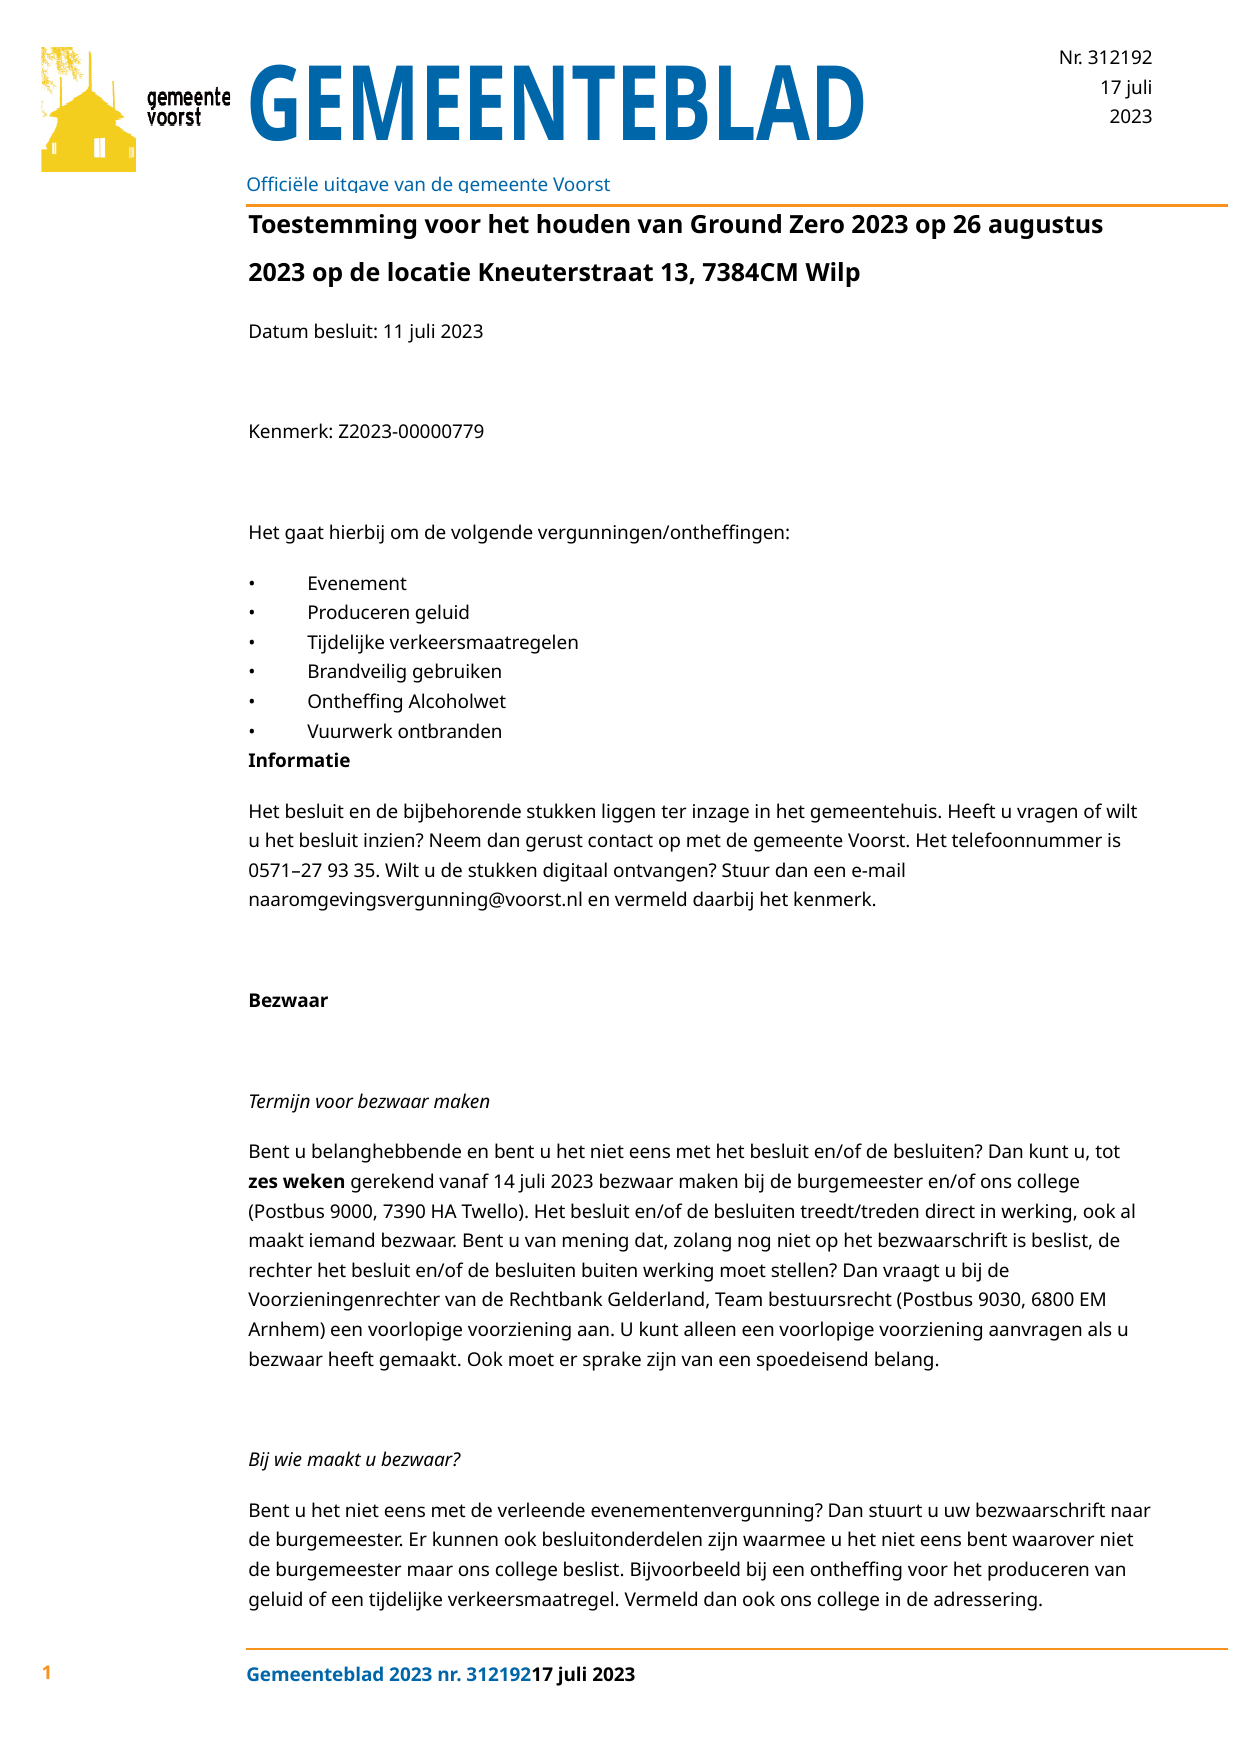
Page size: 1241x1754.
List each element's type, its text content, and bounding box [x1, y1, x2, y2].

text Informatie [248, 747, 1152, 773]
list Produceren geluid [248, 599, 1152, 625]
text Datum besluit: 11 juli 2023 [248, 318, 1152, 344]
list Vuurwerk ontbranden [248, 718, 1152, 744]
list Ontheffing Alcoholwet [248, 688, 1152, 714]
text Termijn voor bezwaar maken [248, 1088, 1152, 1114]
text Bij wie maakt u bezwaar? [248, 1447, 1152, 1472]
text Het besluit en de bijbehorende stukken liggen ter inzage in het gemeentehuis. Heeft u vragen of wilt u het besluit inzien? Neem dan gerust contact op met de gemeente Voorst. Het telefoonnummer is 0571–27 93 35. Wilt u de stukken digitaal ontvangen? Stuur dan een e-mail naaromgevingsvergunning@voorst.nl en vermeld daarbij het kenmerk. [248, 798, 1152, 912]
text Bent u belanghebbende en bent u het niet eens met het besluit en/of de besluiten? Dan kunt u, tot zes weken gerekend vanaf 14 juli 2023 bezwaar maken bij de burgemeester en/of ons college (Postbus 9000, 7390 HA Twello). Het besluit en/of de besluiten treedt/treden direct in werking, ook al maakt iemand bezwaar. Bent u van mening dat, zolang nog niet op het bezwaarschrift is beslist, de rechter het besluit en/of de besluiten buiten werking moet stellen? Dan vraagt u bij de Voorzieningenrechter van de Rechtbank Gelderland, Team bestuursrecht (Postbus 9030, 6800 EM Arnhem) een voorlopige voorziening aan. U kunt alleen een voorlopige voorziening aanvragen als u bezwaar heeft gemaakt. Ook moet er sprake zijn van een spoedeisend belang. [248, 1139, 1152, 1372]
text Toestemming voor het houden van Ground Zero 2023 op 26 augustus 2023 op de locatie Kneuterstraat 13, 7384CM Wilp [248, 207, 1152, 288]
text Bent u het niet eens met de verleende evenementenvergunning? Dan stuurt u uw bezwaarschrift naar de burgemeester. Er kunnen ook besluitonderdelen zijn waarmee u het niet eens bent waarover niet de burgemeester maar ons college beslist. Bijvoorbeeld bij een ontheffing voor het produceren van geluid of een tijdelijke verkeersmaatregel. Vermeld dan ook ons college in de adressering. [248, 1497, 1152, 1612]
list Tijdelijke verkeersmaatregelen [248, 629, 1152, 655]
list Brandveilig gebruiken [248, 659, 1152, 684]
list Evenement [248, 570, 1152, 596]
text Bezwaar [248, 987, 1152, 1013]
text Kenmerk: Z2023-00000779 [248, 419, 1152, 444]
text Het gaat hierbij om de volgende vergunningen/ontheffingen: [248, 519, 1152, 545]
picture [41, 47, 231, 172]
